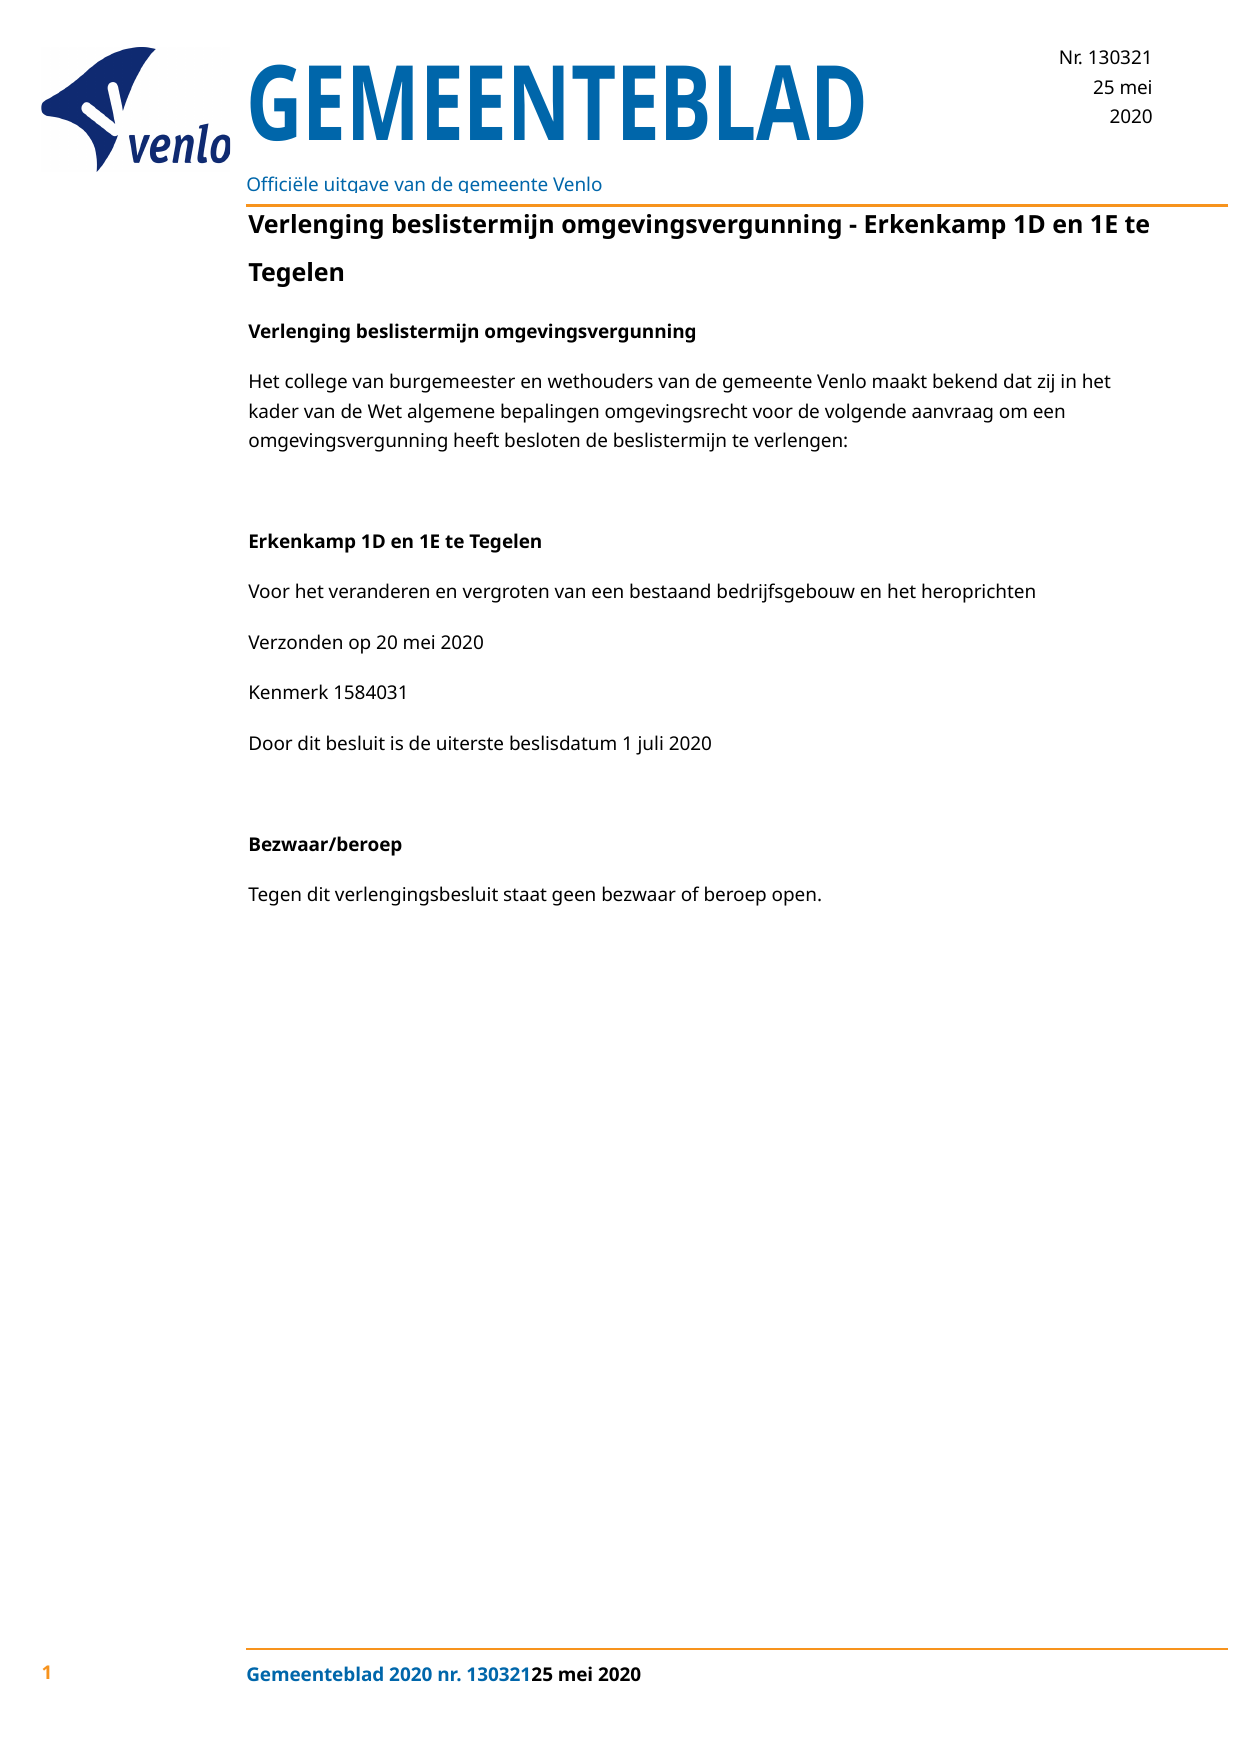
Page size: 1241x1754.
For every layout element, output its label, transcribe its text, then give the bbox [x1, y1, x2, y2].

text Tegen dit verlengingsbesluit staat geen bezwaar of beroep open. [248, 881, 1152, 907]
text Bezwaar/beroep [248, 831, 1152, 857]
text Erkenkamp 1D en 1E te Tegelen [248, 528, 1152, 554]
text Kenmerk 1584031 [248, 679, 1152, 705]
text Verlenging beslistermijn omgevingsvergunning - Erkenkamp 1D en 1E te Tegelen [248, 207, 1152, 288]
text Verlenging beslistermijn omgevingsvergunning [248, 318, 1152, 344]
text Voor het veranderen en vergroten van een bestaand bedrijfsgebouw en het heroprichten [248, 579, 1152, 604]
text Verzonden op 20 mei 2020 [248, 629, 1152, 655]
text Door dit besluit is de uiterste beslisdatum 1 juli 2020 [248, 730, 1152, 756]
picture [41, 47, 231, 172]
text Het college van burgemeester en wethouders van de gemeente Venlo maakt bekend dat zij in het kader van de Wet algemene bepalingen omgevingsrecht voor de volgende aanvraag om een omgevingsvergunning heeft besloten de beslistermijn te verlengen: [248, 368, 1152, 453]
